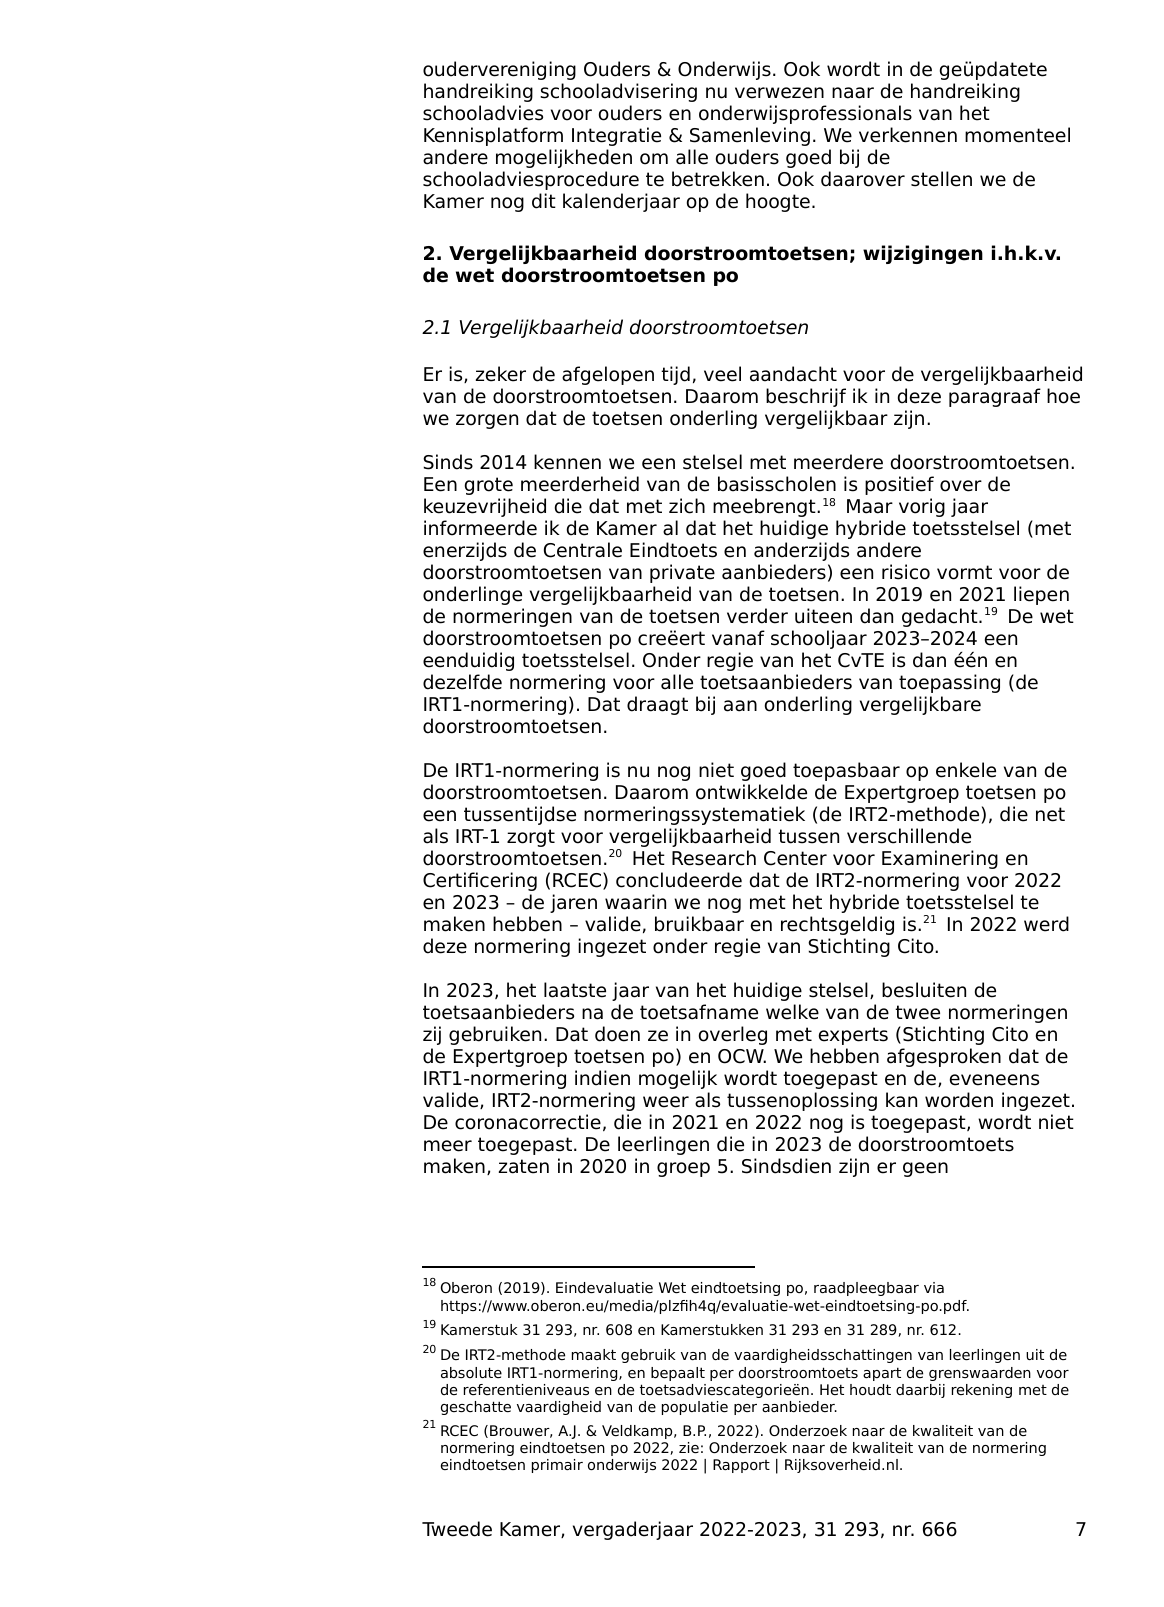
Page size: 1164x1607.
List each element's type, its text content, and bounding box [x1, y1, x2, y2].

subtitle 2.1 Vergelijkbaarheid doorstroomtoetsen [422, 317, 1087, 339]
text Kamerstuk 31 293, nr. 608 en Kamerstukken 31 293 en 31 289, nr. 612. [422, 1318, 1087, 1340]
text Er is, zeker de afgelopen tijd, veel aandacht voor de vergelijkbaarheid van de doorstroomtoetsen. Daarom beschrijf ik in deze paragraaf hoe we zorgen dat de toetsen onderling vergelijkbaar zijn. [422, 364, 1087, 430]
text De IRT2-methode maakt gebruik van de vaardigheidsschattingen van leerlingen uit de absolute IRT1-normering, en bepaalt per doorstroomtoets apart de grenswaarden voor de referentieniveaus en de toetsadviescategorieën. Het houdt daarbij rekening met de geschatte vaardigheid van de populatie per aanbieder. [422, 1343, 1087, 1416]
subtitle 2. Vergelijkbaarheid doorstroomtoetsen; wijzigingen i.h.k.v. de wet doorstroomtoetsen po [422, 243, 1087, 287]
text Oberon (2019). Eindevaluatie Wet eindtoetsing po, raadpleegbaar via https://www.oberon.eu/media/plzfih4q/evaluatie-wet-eindtoetsing-po.pdf. [422, 1276, 1087, 1315]
text In 2023, het laatste jaar van het huidige stelsel, besluiten de toetsaanbieders na de toetsafname welke van de twee normeringen zij gebruiken. Dat doen ze in overleg met experts (Stichting Cito en de Expertgroep toetsen po) en OCW. We hebben afgesproken dat de IRT1-normering indien mogelijk wordt toegepast en de, eveneens valide, IRT2-normering weer als tussenoplossing kan worden ingezet. De coronacorrectie, die in 2021 en 2022 nog is toegepast, wordt niet meer toegepast. De leerlingen die in 2023 de doorstroomtoets maken, zaten in 2020 in groep 5. Sindsdien zijn er geen [422, 980, 1087, 1178]
text RCEC (Brouwer, A.J. & Veldkamp, B.P., 2022). Onderzoek naar de kwaliteit van de normering eindtoetsen po 2022, zie: Onderzoek naar de kwaliteit van de normering eindtoetsen primair onderwijs 2022 | Rapport | Rijksoverheid.nl. [422, 1418, 1087, 1474]
text oudervereniging Ouders & Onderwijs. Ook wordt in de geüpdatete handreiking schooladvisering nu verwezen naar de handreiking schooladvies voor ouders en onderwijsprofessionals van het Kennisplatform Integratie & Samenleving. We verkennen momenteel andere mogelijkheden om alle ouders goed bij de schooladviesprocedure te betrekken. Ook daarover stellen we de Kamer nog dit kalenderjaar op de hoogte. [422, 59, 1087, 213]
text Sinds 2014 kennen we een stelsel met meerdere doorstroomtoetsen. Een grote meerderheid van de basisscholen is positief over de keuzevrijheid die dat met zich meebrengt. Maar vorig jaar informeerde ik de Kamer al dat het huidige hybride toetsstelsel (met enerzijds de Centrale Eindtoets en anderzijds andere doorstroomtoetsen van private aanbieders) een risico vormt voor de onderlinge vergelijkbaarheid van de toetsen. In 2019 en 2021 liepen de normeringen van de toetsen verder uiteen dan gedacht. De wet doorstroomtoetsen po creëert vanaf schooljaar 2023–2024 een eenduidig toetsstelsel. Onder regie van het CvTE is dan één en dezelfde normering voor alle toetsaanbieders van toepassing (de IRT1-normering). Dat draagt bij aan onderling vergelijkbare doorstroomtoetsen. [422, 452, 1087, 738]
text De IRT1-normering is nu nog niet goed toepasbaar op enkele van de doorstroomtoetsen. Daarom ontwikkelde de Expertgroep toetsen po een tussentijdse normeringssystematiek (de IRT2-methode), die net als IRT-1 zorgt voor vergelijkbaarheid tussen verschillende doorstroomtoetsen. Het Research Center voor Examinering en Certificering (RCEC) concludeerde dat de IRT2-normering voor 2022 en 2023 – de jaren waarin we nog met het hybride toetsstelsel te maken hebben – valide, bruikbaar en rechtsgeldig is. In 2022 werd deze normering ingezet onder regie van Stichting Cito. [422, 760, 1087, 958]
